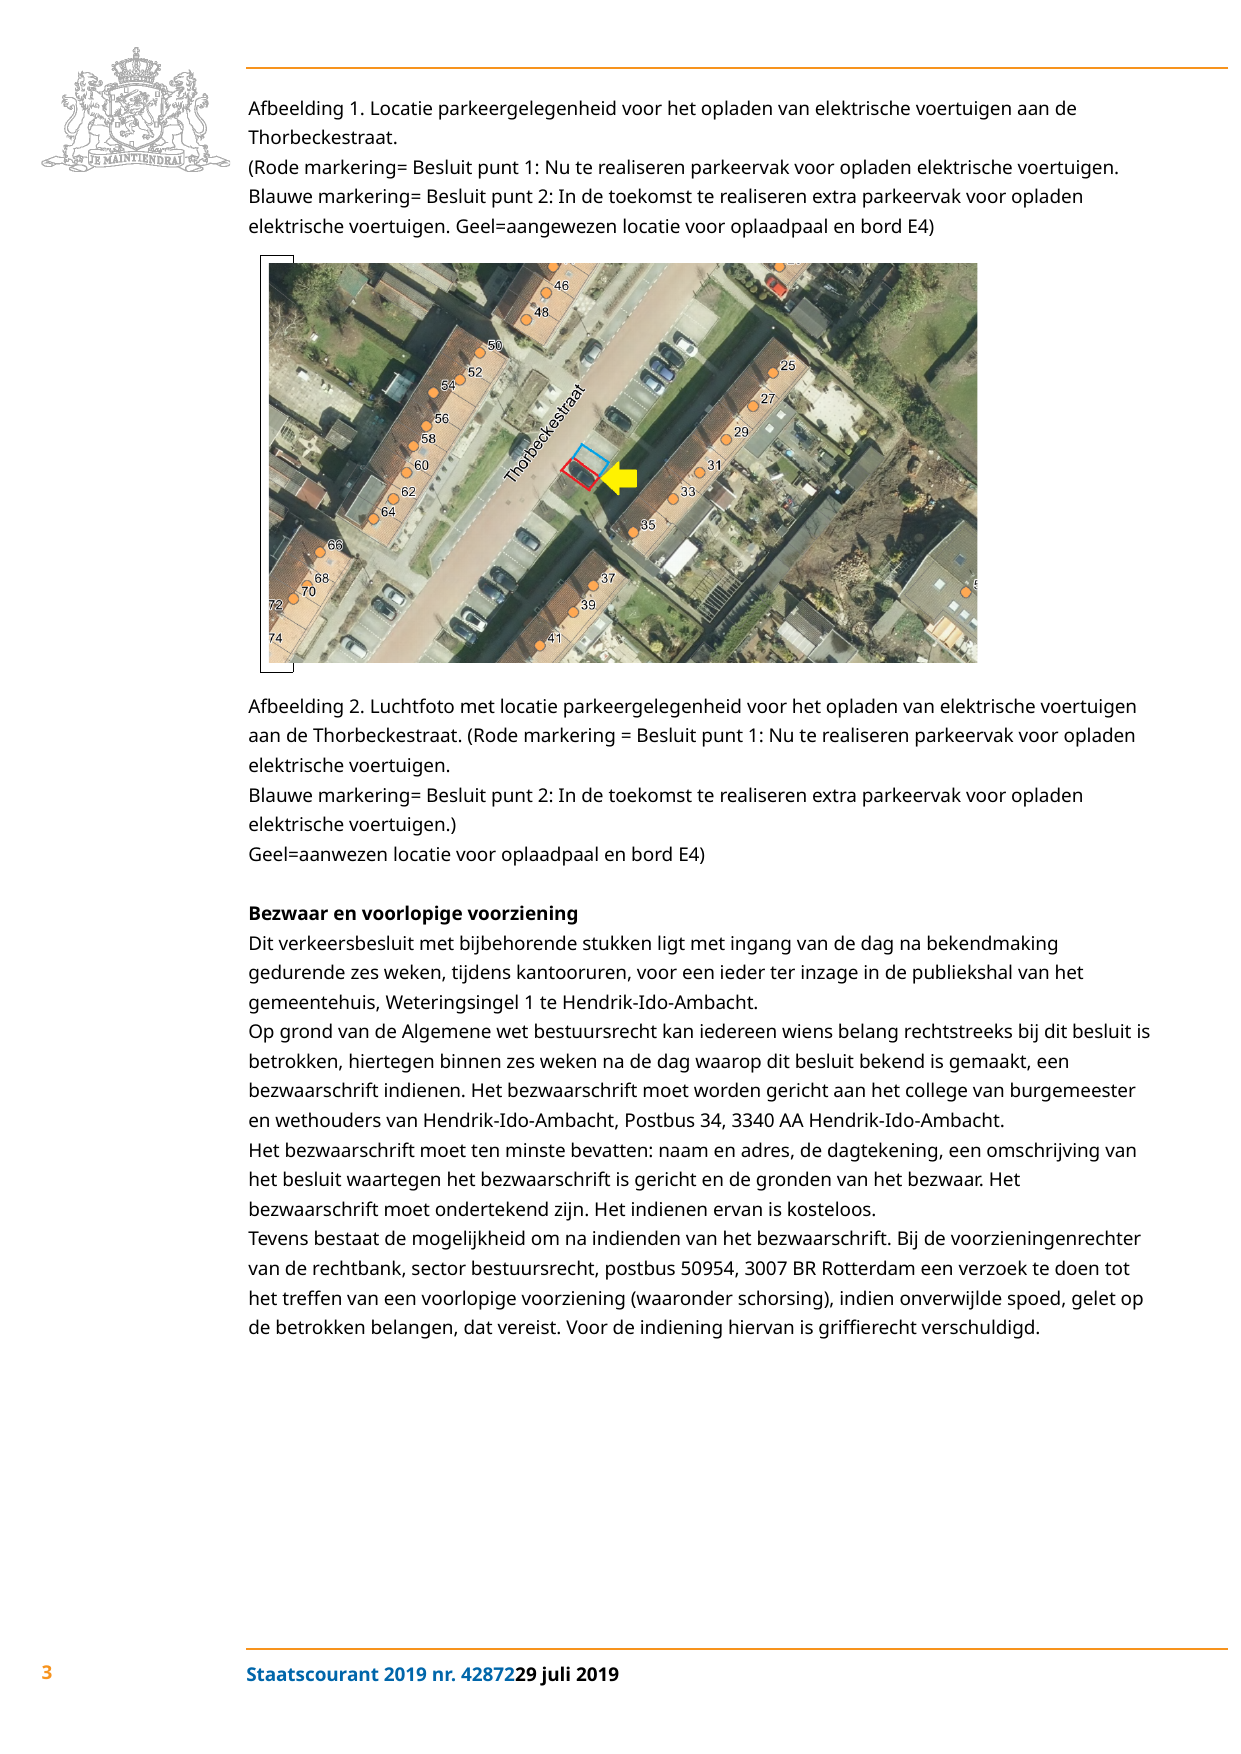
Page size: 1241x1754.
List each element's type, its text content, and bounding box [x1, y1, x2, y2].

text Dit verkeersbesluit met bijbehorende stukken ligt met ingang van de dag na bekendmaking gedurende zes weken, tijdens kantooruren, voor een ieder ter inzage in de publiekshal van het gemeentehuis, Weteringsingel 1 te Hendrik-Ido-Ambacht. [248, 930, 1152, 1014]
text Geel=aanwezen locatie voor oplaadpaal en bord E4) [248, 841, 1152, 867]
text Het bezwaarschrift moet ten minste bevatten: naam en adres, de dagtekening, een omschrijving van het besluit waartegen het bezwaarschrift is gericht en de gronden van het bezwaar. Het bezwaarschrift moet ondertekend zijn. Het indienen ervan is kosteloos. [248, 1137, 1152, 1222]
text Blauwe markering= Besluit punt 2: In de toekomst te realiseren extra parkeervak voor opladen elektrische voertuigen.) [248, 782, 1152, 837]
text Op grond van de Algemene wet bestuursrecht kan iedereen wiens belang rechtstreeks bij dit besluit is betrokken, hiertegen binnen zes weken na de dag waarop dit besluit bekend is gemaakt, een bezwaarschrift indienen. Het bezwaarschrift moet worden gericht aan het college van burgemeester en wethouders van Hendrik-Ido-Ambacht, Postbus 34, 3340 AA Hendrik-Ido-Ambacht. [248, 1018, 1152, 1133]
text Afbeelding 2. Luchtfoto met locatie parkeergelegenheid voor het opladen van elektrische voertuigen aan de Thorbeckestraat. (Rode markering = Besluit punt 1: Nu te realiseren parkeervak voor opladen elektrische voertuigen. [248, 693, 1152, 778]
picture [268, 263, 978, 663]
text Bezwaar en voorlopige voorziening [248, 900, 1152, 926]
text Blauwe markering= Besluit punt 2: In de toekomst te realiseren extra parkeervak voor opladen elektrische voertuigen. Geel=aangewezen locatie voor oplaadpaal en bord E4) [248, 183, 1152, 239]
picture [41, 47, 231, 172]
text (Rode markering= Besluit punt 1: Nu te realiseren parkeervak voor opladen elektrische voertuigen. [248, 154, 1152, 180]
text Tevens bestaat de mogelijkheid om na indienden van het bezwaarschrift. Bij de voorzieningenrechter van de rechtbank, sector bestuursrecht, postbus 50954, 3007 BR Rotterdam een verzoek te doen tot het treffen van een voorlopige voorziening (waaronder schorsing), indien onverwijlde spoed, gelet op de betrokken belangen, dat vereist. Voor de indiening hiervan is griffierecht verschuldigd. [248, 1226, 1152, 1340]
text Afbeelding 1. Locatie parkeergelegenheid voor het opladen van elektrische voertuigen aan de Thorbeckestraat. [248, 95, 1152, 150]
